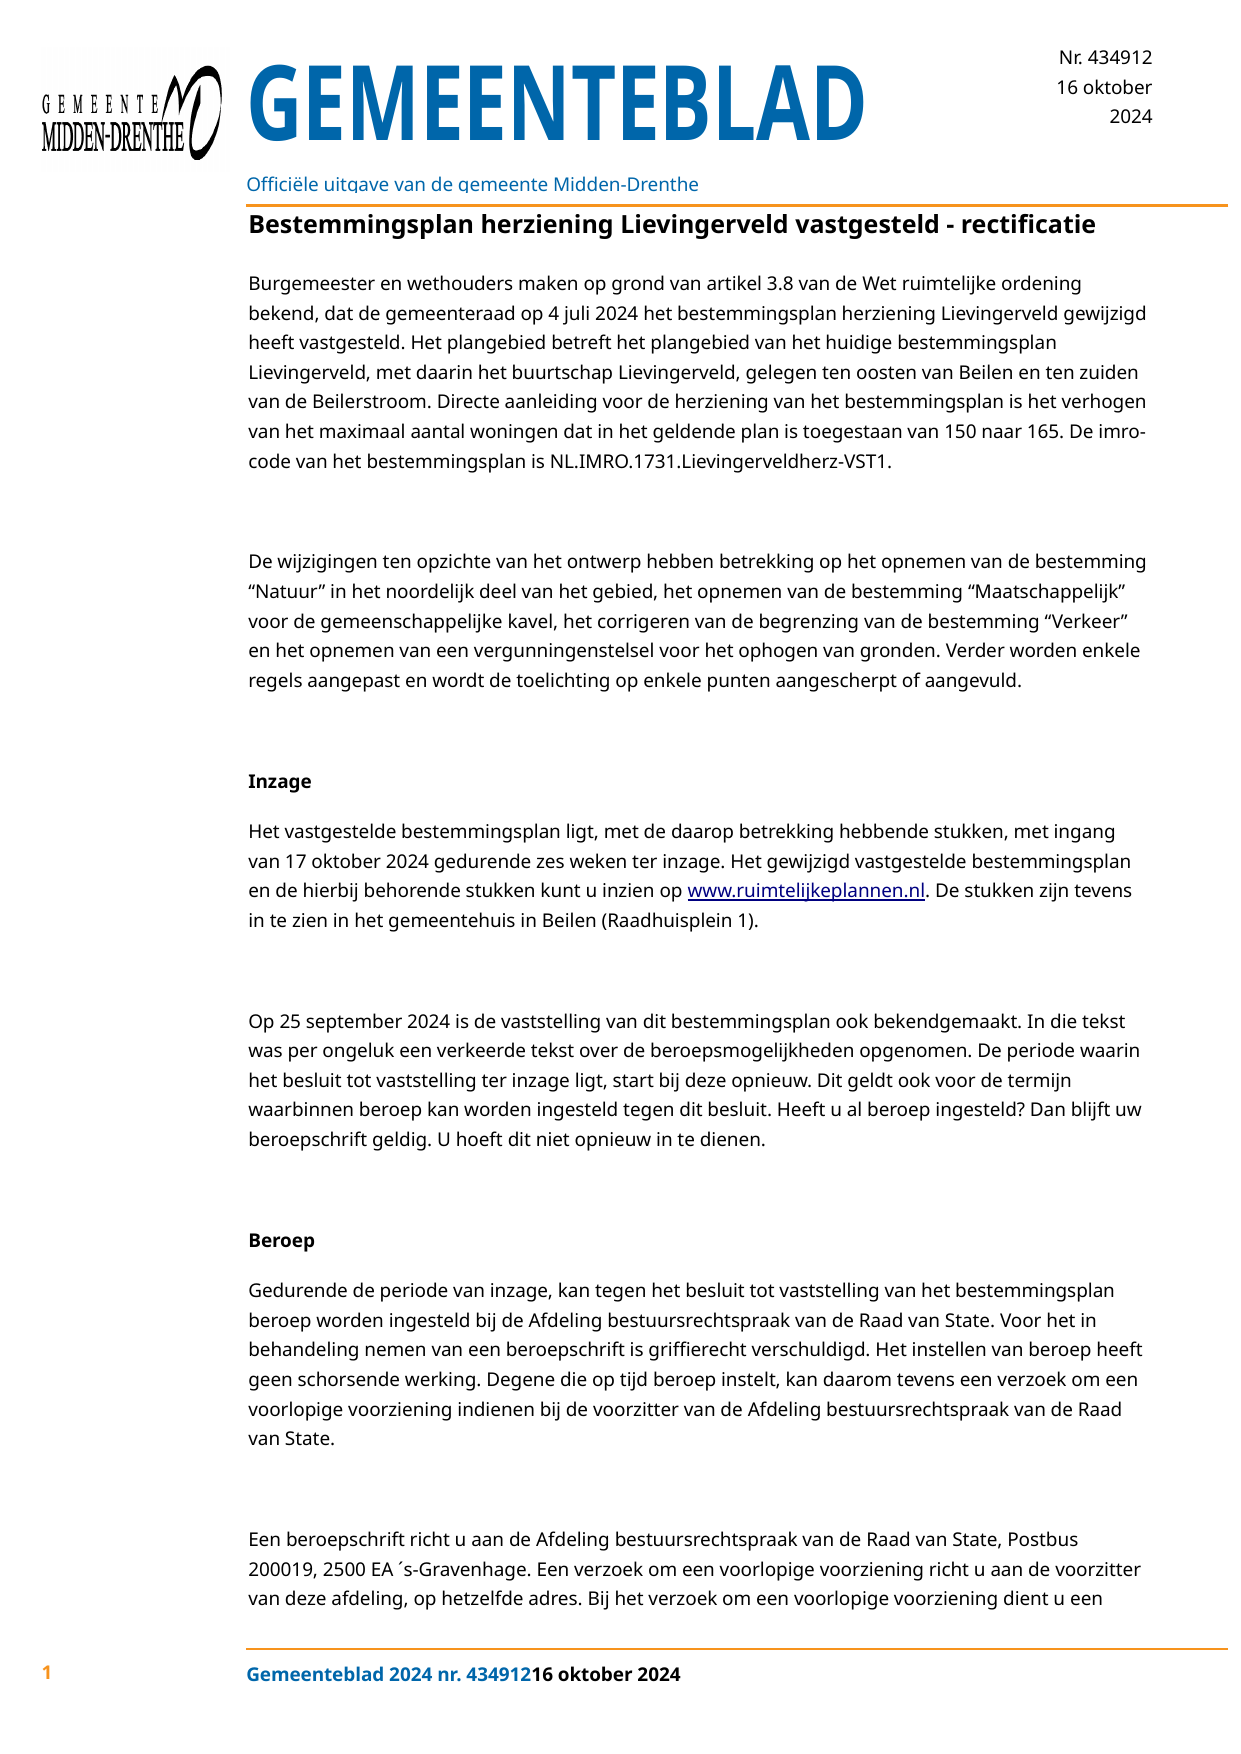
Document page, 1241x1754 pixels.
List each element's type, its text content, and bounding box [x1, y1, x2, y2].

text Bestemmingsplan herziening Lievingerveld vastgesteld - rectificatie [248, 207, 1152, 241]
text Inzage [248, 768, 1152, 793]
text Een beroepschrift richt u aan de Afdeling bestuursrechtspraak van de Raad van State, Postbus 200019, 2500 EA ´s-Gravenhage. Een verzoek om een voorlopige voorziening richt u aan de voorzitter van deze afdeling, op hetzelfde adres. Bij het verzoek om een voorlopige voorziening dient u een [248, 1526, 1152, 1611]
text Het vastgestelde bestemmingsplan ligt, met de daarop betrekking hebbende stukken, met ingang van 17 oktober 2024 gedurende zes weken ter inzage. Het gewijzigd vastgestelde bestemmingsplan en de hierbij behorende stukken kunt u inzien op www.ruimtelijkeplannen.nl. De stukken zijn tevens in te zien in het gemeentehuis in Beilen (Raadhuisplein 1). [248, 818, 1152, 933]
text Op 25 september 2024 is de vaststelling van dit bestemmingsplan ook bekendgemaakt. In die tekst was per ongeluk een verkeerde tekst over de beroepsmogelijkheden opgenomen. De periode waarin het besluit tot vaststelling ter inzage ligt, start bij deze opnieuw. Dit geldt ook voor de termijn waarbinnen beroep kan worden ingesteld tegen dit besluit. Heeft u al beroep ingesteld? Dan blijft uw beroepschrift geldig. U hoeft dit niet opnieuw in te dienen. [248, 1008, 1152, 1152]
picture [41, 47, 231, 172]
text Gedurende de periode van inzage, kan tegen het besluit tot vaststelling van het bestemmingsplan beroep worden ingesteld bij de Afdeling bestuursrechtspraak van de Raad van State. Voor het in behandeling nemen van een beroepschrift is griffierecht verschuldigd. Het instellen van beroep heeft geen schorsende werking. Degene die op tijd beroep instelt, kan daarom tevens een verzoek om een voorlopige voorziening indienen bij de voorzitter van de Afdeling bestuursrechtspraak van de Raad van State. [248, 1277, 1152, 1451]
text Beroep [248, 1227, 1152, 1253]
text Burgemeester en wethouders maken op grond van artikel 3.8 van de Wet ruimtelijke ordening bekend, dat de gemeenteraad op 4 juli 2024 het bestemmingsplan herziening Lievingerveld gewijzigd heeft vastgesteld. Het plangebied betreft het plangebied van het huidige bestemmingsplan Lievingerveld, met daarin het buurtschap Lievingerveld, gelegen ten oosten van Beilen en ten zuiden van de Beilerstroom. Directe aanleiding voor de herziening van het bestemmingsplan is het verhogen van het maximaal aantal woningen dat in het geldende plan is toegestaan van 150 naar 165. De imro-code van het bestemmingsplan is NL.IMRO.1731.Lievingerveldherz-VST1. [248, 270, 1152, 473]
text De wijzigingen ten opzichte van het ontwerp hebben betrekking op het opnemen van de bestemming “Natuur” in het noordelijk deel van het gebied, het opnemen van de bestemming “Maatschappelijk” voor de gemeenschappelijke kavel, het corrigeren van de begrenzing van de bestemming “Verkeer” en het opnemen van een vergunningenstelsel voor het ophogen van gronden. Verder worden enkele regels aangepast en wordt de toelichting op enkele punten aangescherpt of aangevuld. [248, 549, 1152, 693]
